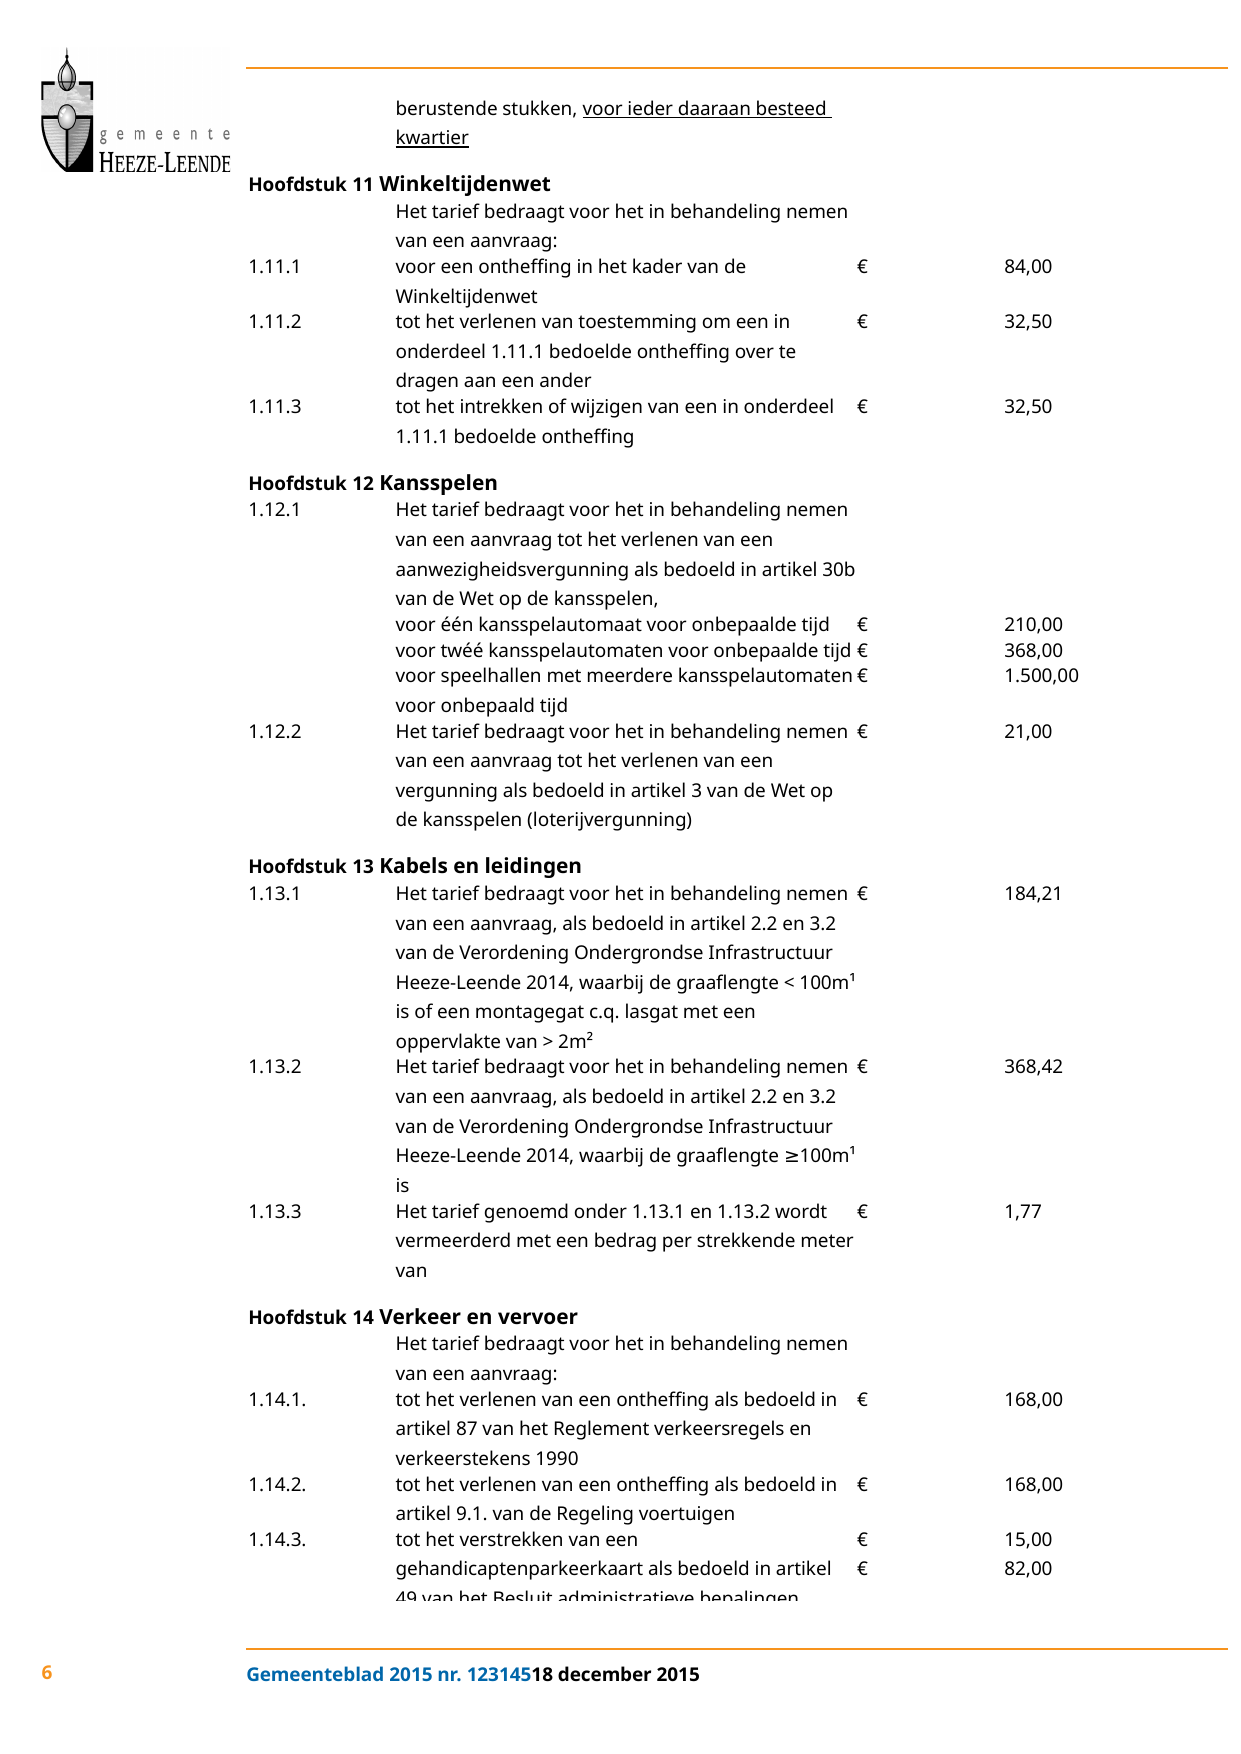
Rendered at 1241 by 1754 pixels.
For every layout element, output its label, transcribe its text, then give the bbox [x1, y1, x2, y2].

table_cell 1.13.3 [248, 1198, 395, 1283]
text Hoofdstuk 11 Winkeltijdenwet [248, 169, 1152, 198]
table_cell tot het intrekken of wijzigen van een in onderdeel 1.11.1 bedoelde ontheffing [395, 394, 857, 449]
table_cell € [857, 309, 1004, 393]
table_header Het tarief bedraagt voor het in behandeling nemen van een aanvraag: [395, 1331, 857, 1386]
table_header [857, 1331, 1004, 1386]
table_cell € [857, 394, 1004, 449]
table_cell tot het verstrekken van een gehandicaptenparkeerkaart als bedoeld in artikel 49 van het Besluit administratieve bepalingen [395, 1526, 857, 1601]
table_cell € [857, 1386, 1004, 1471]
table_header [1004, 1331, 1152, 1386]
table_cell 210,00 [1004, 611, 1152, 637]
table_cell 1.14.3. [248, 1526, 395, 1601]
table_header [248, 1331, 395, 1386]
table_cell tot het verlenen van toestemming om een in onderdeel 1.11.1 bedoelde ontheffing over te dragen aan een ander [395, 309, 857, 393]
table_cell voor één kansspelautomaat voor onbepaalde tijd [395, 611, 857, 637]
table_cell 1.14.2. [248, 1471, 395, 1526]
table_header € [857, 880, 1004, 1054]
table_cell Het tarief genoemd onder 1.13.1 en 1.13.2 wordt vermeerderd met een bedrag per strekkende meter van [395, 1198, 857, 1283]
table_cell € € [857, 1526, 1004, 1601]
text Hoofdstuk 14 Verkeer en vervoer [248, 1302, 1152, 1330]
table_header [857, 198, 1004, 253]
picture [41, 47, 231, 172]
table_header [1004, 95, 1152, 150]
table_cell € [857, 253, 1004, 308]
table_header [1004, 497, 1152, 611]
table_header Het tarief bedraagt voor het in behandeling nemen van een aanvraag tot het verlenen van een aanwezigheidsvergunning als bedoeld in artikel 30b van de Wet op de kansspelen, [395, 497, 857, 611]
table_header [1004, 198, 1152, 253]
table_header berustende stukken, voor ieder daaraan besteed kwartier [395, 95, 857, 150]
table_cell 1.14.1. [248, 1386, 395, 1471]
table_cell 168,00 [1004, 1471, 1152, 1526]
table_cell Het tarief bedraagt voor het in behandeling nemen van een aanvraag tot het verlenen van een vergunning als bedoeld in artikel 3 van de Wet op de kansspelen (loterijvergunning) [395, 718, 857, 832]
table_cell 21,00 [1004, 718, 1152, 832]
table_header [857, 95, 1004, 150]
text Hoofdstuk 13 Kabels en leidingen [248, 852, 1152, 880]
table_cell € [857, 1198, 1004, 1283]
text Hoofdstuk 12 Kansspelen [248, 468, 1152, 496]
table_cell 15,00 82,00 [1004, 1526, 1152, 1601]
table_cell € [857, 637, 1004, 662]
table_cell [248, 637, 395, 662]
table_cell 168,00 [1004, 1386, 1152, 1471]
table_cell € [857, 718, 1004, 832]
table_header [248, 95, 395, 150]
table_cell 1.11.2 [248, 309, 395, 393]
table_cell 32,50 [1004, 309, 1152, 393]
table_cell voor speelhallen met meerdere kansspelautomaten voor onbepaald tijd [395, 663, 857, 718]
table_cell 1,77 [1004, 1198, 1152, 1283]
table_header 1.12.1 [248, 497, 395, 611]
table_cell tot het verlenen van een ontheffing als bedoeld in artikel 9.1. van de Regeling voertuigen [395, 1471, 857, 1526]
table_cell 1.500,00 [1004, 663, 1152, 718]
table_header Het tarief bedraagt voor het in behandeling nemen van een aanvraag: [395, 198, 857, 253]
table_cell [248, 611, 395, 637]
table_header [857, 497, 1004, 611]
table_cell 1.13.2 [248, 1054, 395, 1198]
table_cell 32,50 [1004, 394, 1152, 449]
table_cell tot het verlenen van een ontheffing als bedoeld in artikel 87 van het Reglement verkeersregels en verkeerstekens 1990 [395, 1386, 857, 1471]
table_cell € [857, 611, 1004, 637]
table_cell € [857, 1471, 1004, 1526]
table_header 1.13.1 [248, 880, 395, 1054]
table_header Het tarief bedraagt voor het in behandeling nemen van een aanvraag, als bedoeld in artikel 2.2 en 3.2 van de Verordening Ondergrondse Infrastructuur Heeze-Leende 2014, waarbij de graaflengte < 100m¹ is of een montagegat c.q. lasgat met een oppervlakte van > 2m² [395, 880, 857, 1054]
table_cell [248, 663, 395, 718]
table_header [248, 198, 395, 253]
table_cell 368,00 [1004, 637, 1152, 662]
table_cell 1.11.1 [248, 253, 395, 308]
table_cell 1.12.2 [248, 718, 395, 832]
table_cell 84,00 [1004, 253, 1152, 308]
table_cell 1.11.3 [248, 394, 395, 449]
table_cell Het tarief bedraagt voor het in behandeling nemen van een aanvraag, als bedoeld in artikel 2.2 en 3.2 van de Verordening Ondergrondse Infrastructuur Heeze-Leende 2014, waarbij de graaflengte ≥100m¹ is [395, 1054, 857, 1198]
table_header 184,21 [1004, 880, 1152, 1054]
table_cell 368,42 [1004, 1054, 1152, 1198]
table_cell voor twéé kansspelautomaten voor onbepaalde tijd [395, 637, 857, 662]
table_cell € [857, 663, 1004, 718]
table_cell € [857, 1054, 1004, 1198]
table_cell voor een ontheffing in het kader van de Winkeltijdenwet [395, 253, 857, 308]
